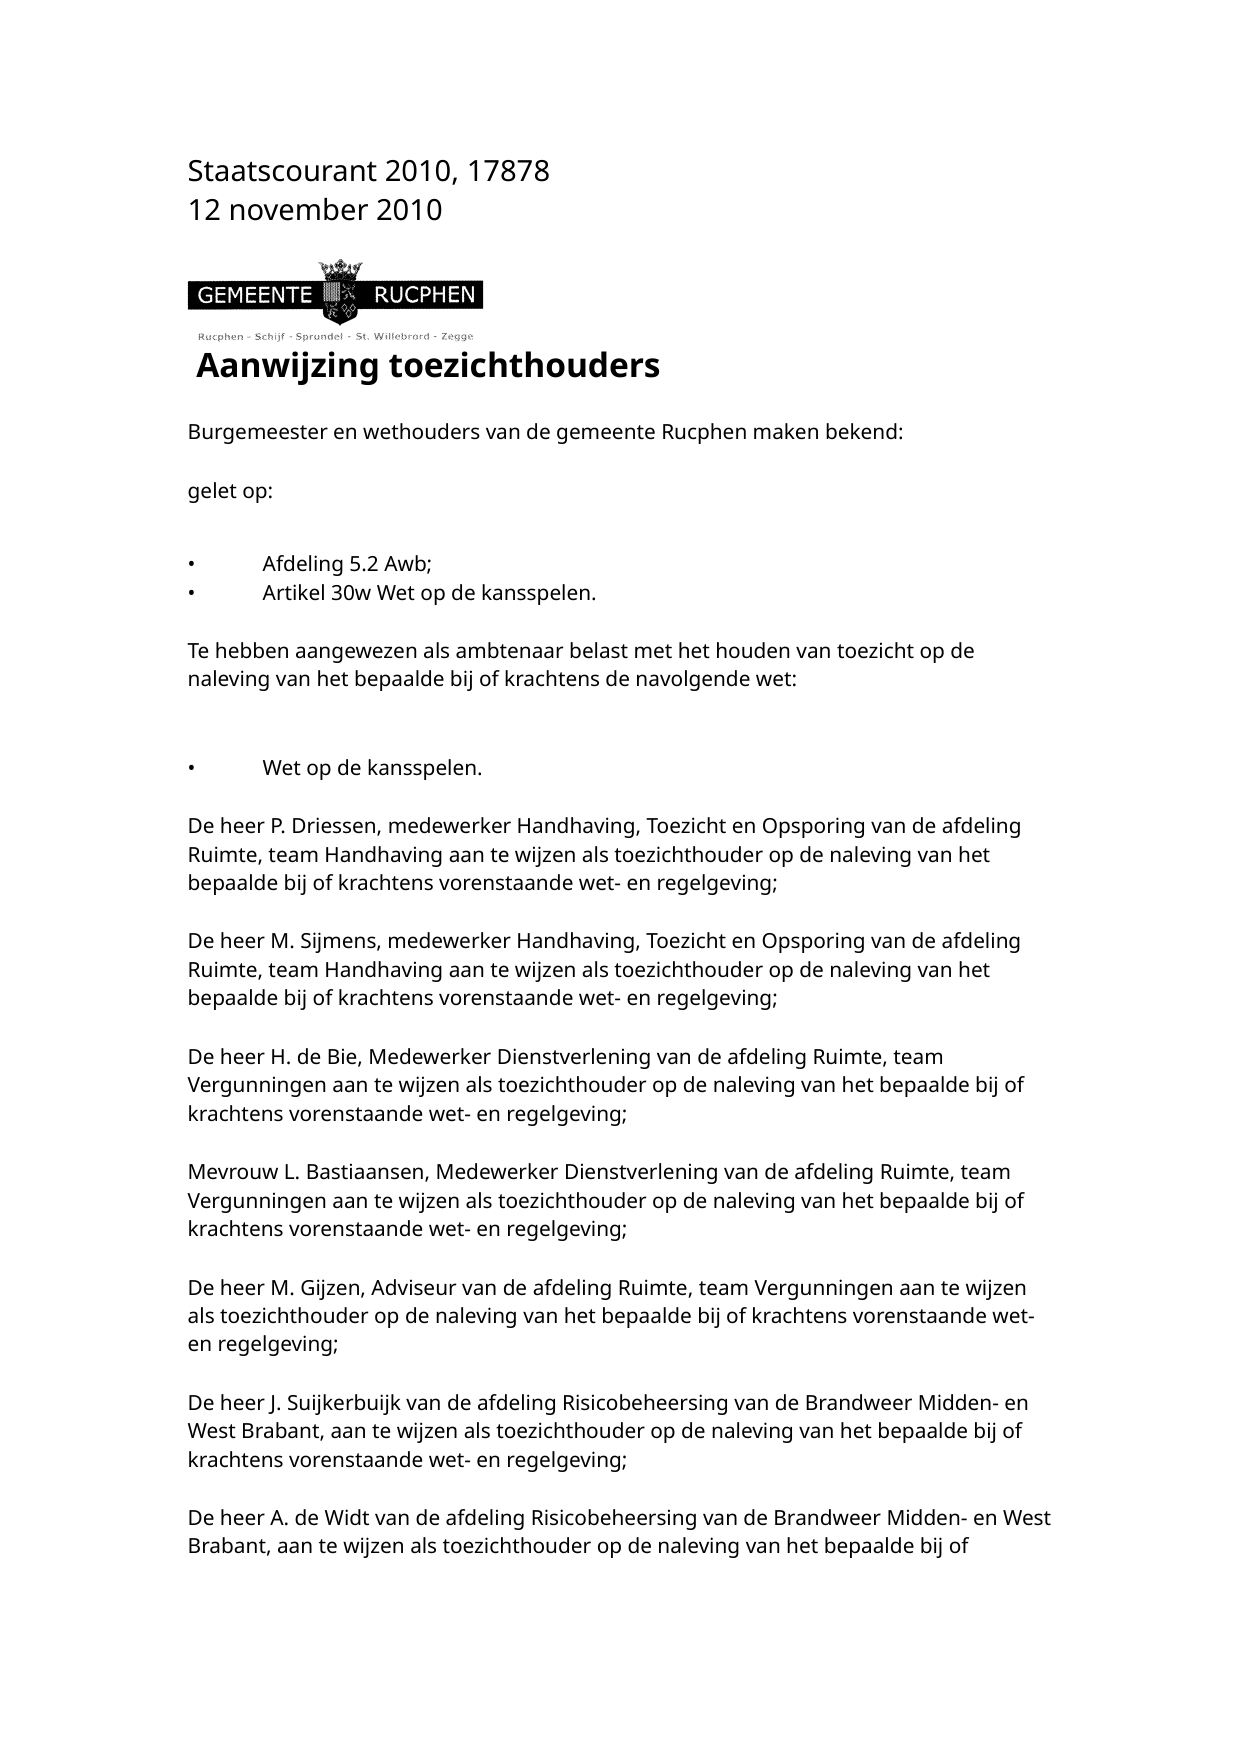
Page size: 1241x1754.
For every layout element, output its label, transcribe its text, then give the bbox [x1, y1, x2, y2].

text 12 november 2010 [187, 190, 1053, 229]
text De heer J. Suijkerbuijk van de afdeling Risicobeheersing van de Brandweer Midden- en West Brabant, aan te wijzen als toezichthouder op de naleving van het bepaalde bij of krachtens vorenstaande wet- en regelgeving; [187, 1388, 1053, 1473]
list Afdeling 5.2 Awb; [187, 549, 1053, 578]
text De heer A. de Widt van de afdeling Risicobeheersing van de Brandweer Midden- en West Brabant, aan te wijzen als toezichthouder op de naleving van het bepaalde bij of [187, 1503, 1053, 1560]
text Burgemeester en wethouders van de gemeente Rucphen maken bekend: [187, 417, 1053, 446]
text De heer H. de Bie, Medewerker Dienstverlening van de afdeling Ruimte, team Vergunningen aan te wijzen als toezichthouder op de naleving van het bepaalde bij of krachtens vorenstaande wet- en regelgeving; [187, 1042, 1053, 1127]
text Mevrouw L. Bastiaansen, Medewerker Dienstverlening van de afdeling Ruimte, team Vergunningen aan te wijzen als toezichthouder op de naleving van het bepaalde bij of krachtens vorenstaande wet- en regelgeving; [187, 1157, 1053, 1243]
list Wet op de kansspelen. [187, 753, 1053, 781]
subtitle Aanwijzing toezichthouders [187, 271, 1053, 387]
text gelet op: [187, 476, 1053, 504]
text De heer M. Gijzen, Adviseur van de afdeling Ruimte, team Vergunningen aan te wijzen als toezichthouder op de naleving van het bepaalde bij of krachtens vorenstaande wet- en regelgeving; [187, 1273, 1053, 1358]
text Te hebben aangewezen als ambtenaar belast met het houden van toezicht op de naleving van het bepaalde bij of krachtens de navolgende wet: [187, 636, 1053, 693]
text De heer P. Driessen, medewerker Handhaving, Toezicht en Opsporing van de afdeling Ruimte, team Handhaving aan te wijzen als toezichthouder op de naleving van het bepaalde bij of krachtens vorenstaande wet- en regelgeving; [187, 811, 1053, 897]
text De heer M. Sijmens, medewerker Handhaving, Toezicht en Opsporing van de afdeling Ruimte, team Handhaving aan te wijzen als toezichthouder op de naleving van het bepaalde bij of krachtens vorenstaande wet- en regelgeving; [187, 927, 1053, 1012]
picture [187, 258, 484, 342]
list Artikel 30w Wet op de kansspelen. [187, 578, 1053, 606]
text Staatscourant 2010, 17878 [187, 150, 1053, 190]
